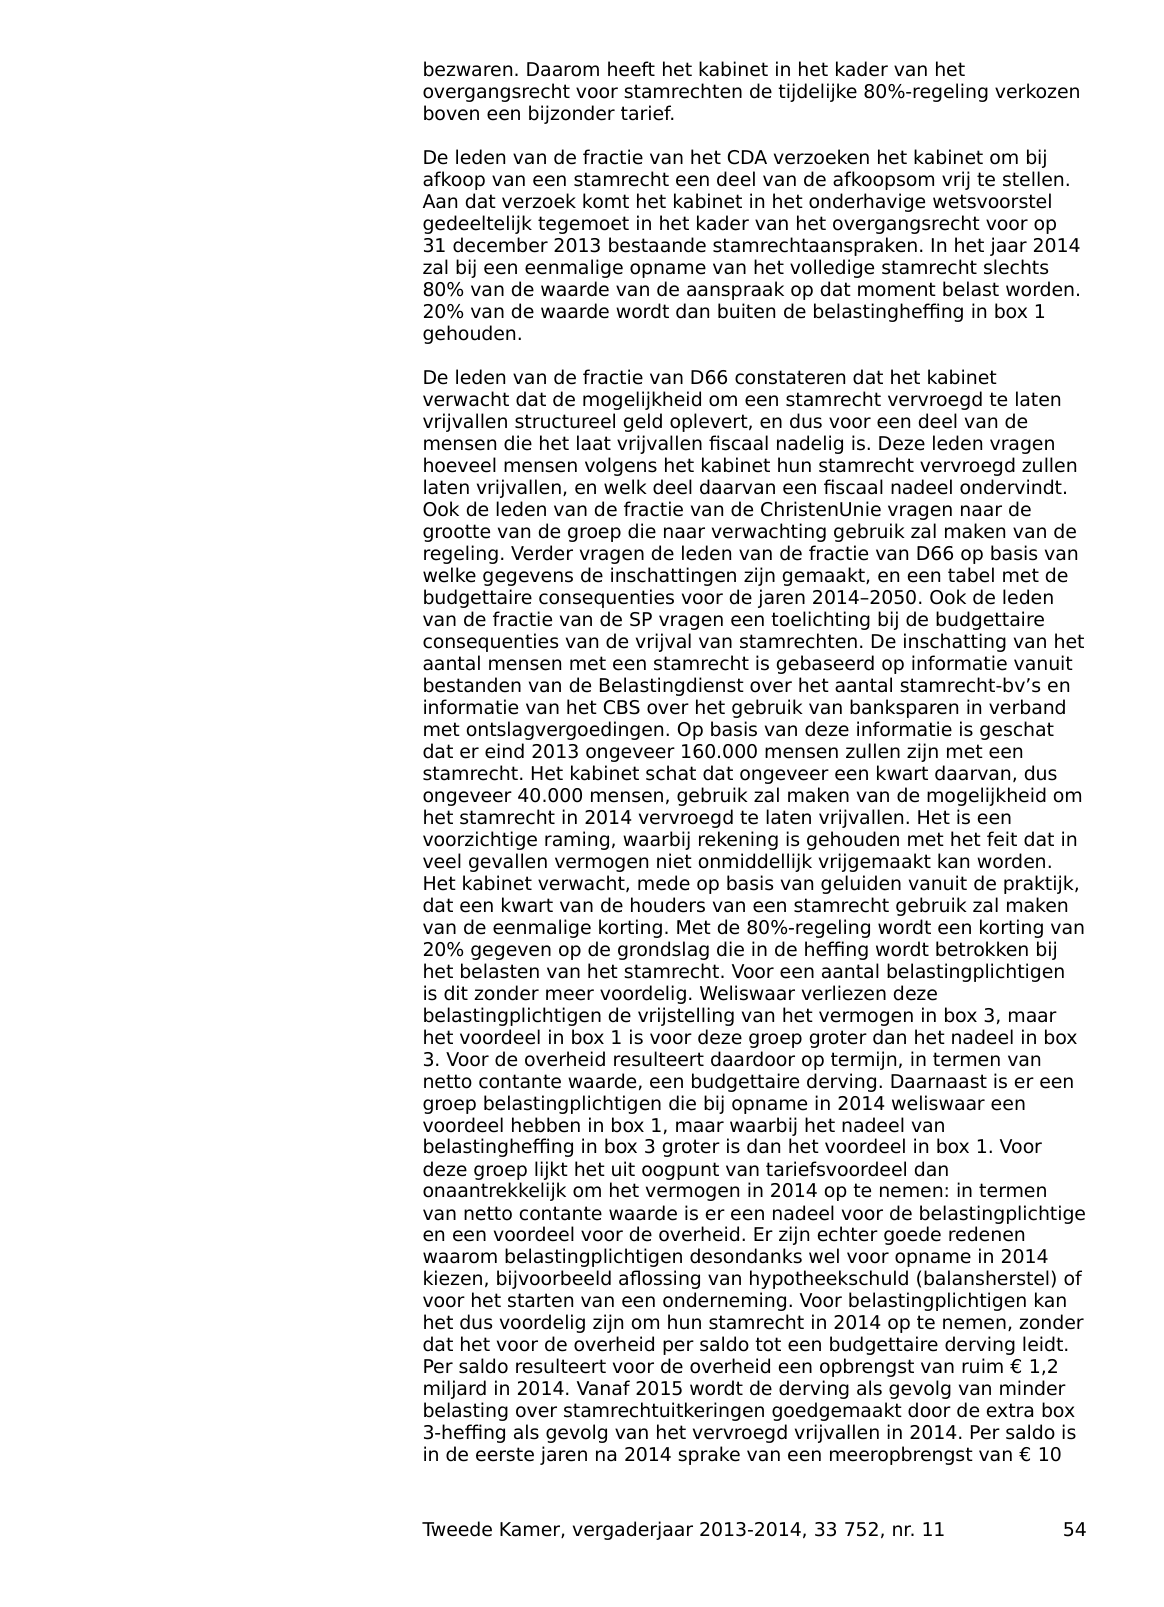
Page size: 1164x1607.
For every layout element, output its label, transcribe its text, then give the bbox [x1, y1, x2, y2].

text De leden van de fractie van het CDA verzoeken het kabinet om bij afkoop van een stamrecht een deel van de afkoopsom vrij te stellen. Aan dat verzoek komt het kabinet in het onderhavige wetsvoorstel gedeeltelijk tegemoet in het kader van het overgangsrecht voor op 31 december 2013 bestaande stamrechtaanspraken. In het jaar 2014 zal bij een eenmalige opname van het volledige stamrecht slechts 80% van de waarde van de aanspraak op dat moment belast worden. 20% van de waarde wordt dan buiten de belastingheffing in box 1 gehouden. [422, 147, 1087, 345]
text bezwaren. Daarom heeft het kabinet in het kader van het overgangsrecht voor stamrechten de tijdelijke 80%-regeling verkozen boven een bijzonder tarief. [422, 59, 1087, 125]
text De leden van de fractie van D66 constateren dat het kabinet verwacht dat de mogelijkheid om een stamrecht vervroegd te laten vrijvallen structureel geld oplevert, en dus voor een deel van de mensen die het laat vrijvallen fiscaal nadelig is. Deze leden vragen hoeveel mensen volgens het kabinet hun stamrecht vervroegd zullen laten vrijvallen, en welk deel daarvan een fiscaal nadeel ondervindt. Ook de leden van de fractie van de ChristenUnie vragen naar de grootte van de groep die naar verwachting gebruik zal maken van de regeling. Verder vragen de leden van de fractie van D66 op basis van welke gegevens de inschattingen zijn gemaakt, en een tabel met de budgettaire consequenties voor de jaren 2014–2050. Ook de leden van de fractie van de SP vragen een toelichting bij de budgettaire consequenties van de vrijval van stamrechten. De inschatting van het aantal mensen met een stamrecht is gebaseerd op informatie vanuit bestanden van de Belastingdienst over het aantal stamrecht-bv’s en informatie van het CBS over het gebruik van banksparen in verband met ontslagvergoedingen. Op basis van deze informatie is geschat dat er eind 2013 ongeveer 160.000 mensen zullen zijn met een stamrecht. Het kabinet schat dat ongeveer een kwart daarvan, dus ongeveer 40.000 mensen, gebruik zal maken van de mogelijkheid om het stamrecht in 2014 vervroegd te laten vrijvallen. Het is een voorzichtige raming, waarbij rekening is gehouden met het feit dat in veel gevallen vermogen niet onmiddellijk vrijgemaakt kan worden. Het kabinet verwacht, mede op basis van geluiden vanuit de praktijk, dat een kwart van de houders van een stamrecht gebruik zal maken van de eenmalige korting. Met de 80%-regeling wordt een korting van 20% gegeven op de grondslag die in de heffing wordt betrokken bij het belasten van het stamrecht. Voor een aantal belastingplichtigen is dit zonder meer voordelig. Weliswaar verliezen deze belastingplichtigen de vrijstelling van het vermogen in box 3, maar het voordeel in box 1 is voor deze groep groter dan het nadeel in box 3. Voor de overheid resulteert daardoor op termijn, in termen van netto contante waarde, een budgettaire derving. Daarnaast is er een groep belastingplichtigen die bij opname in 2014 weliswaar een voordeel hebben in box 1, maar waarbij het nadeel van belastingheffing in box 3 groter is dan het voordeel in box 1. Voor deze groep lijkt het uit oogpunt van tariefsvoordeel dan onaantrekkelijk om het vermogen in 2014 op te nemen: in termen van netto contante waarde is er een nadeel voor de belastingplichtige en een voordeel voor de overheid. Er zijn echter goede redenen waarom belastingplichtigen desondanks wel voor opname in 2014 kiezen, bijvoorbeeld aflossing van hypotheekschuld (balansherstel) of voor het starten van een onderneming. Voor belastingplichtigen kan het dus voordelig zijn om hun stamrecht in 2014 op te nemen, zonder dat het voor de overheid per saldo tot een budgettaire derving leidt. Per saldo resulteert voor de overheid een opbrengst van ruim € 1,2 miljard in 2014. Vanaf 2015 wordt de derving als gevolg van minder belasting over stamrechtuitkeringen goedgemaakt door de extra box 3-heffing als gevolg van het vervroegd vrijvallen in 2014. Per saldo is in de eerste jaren na 2014 sprake van een meeropbrengst van € 10 [422, 367, 1087, 1466]
